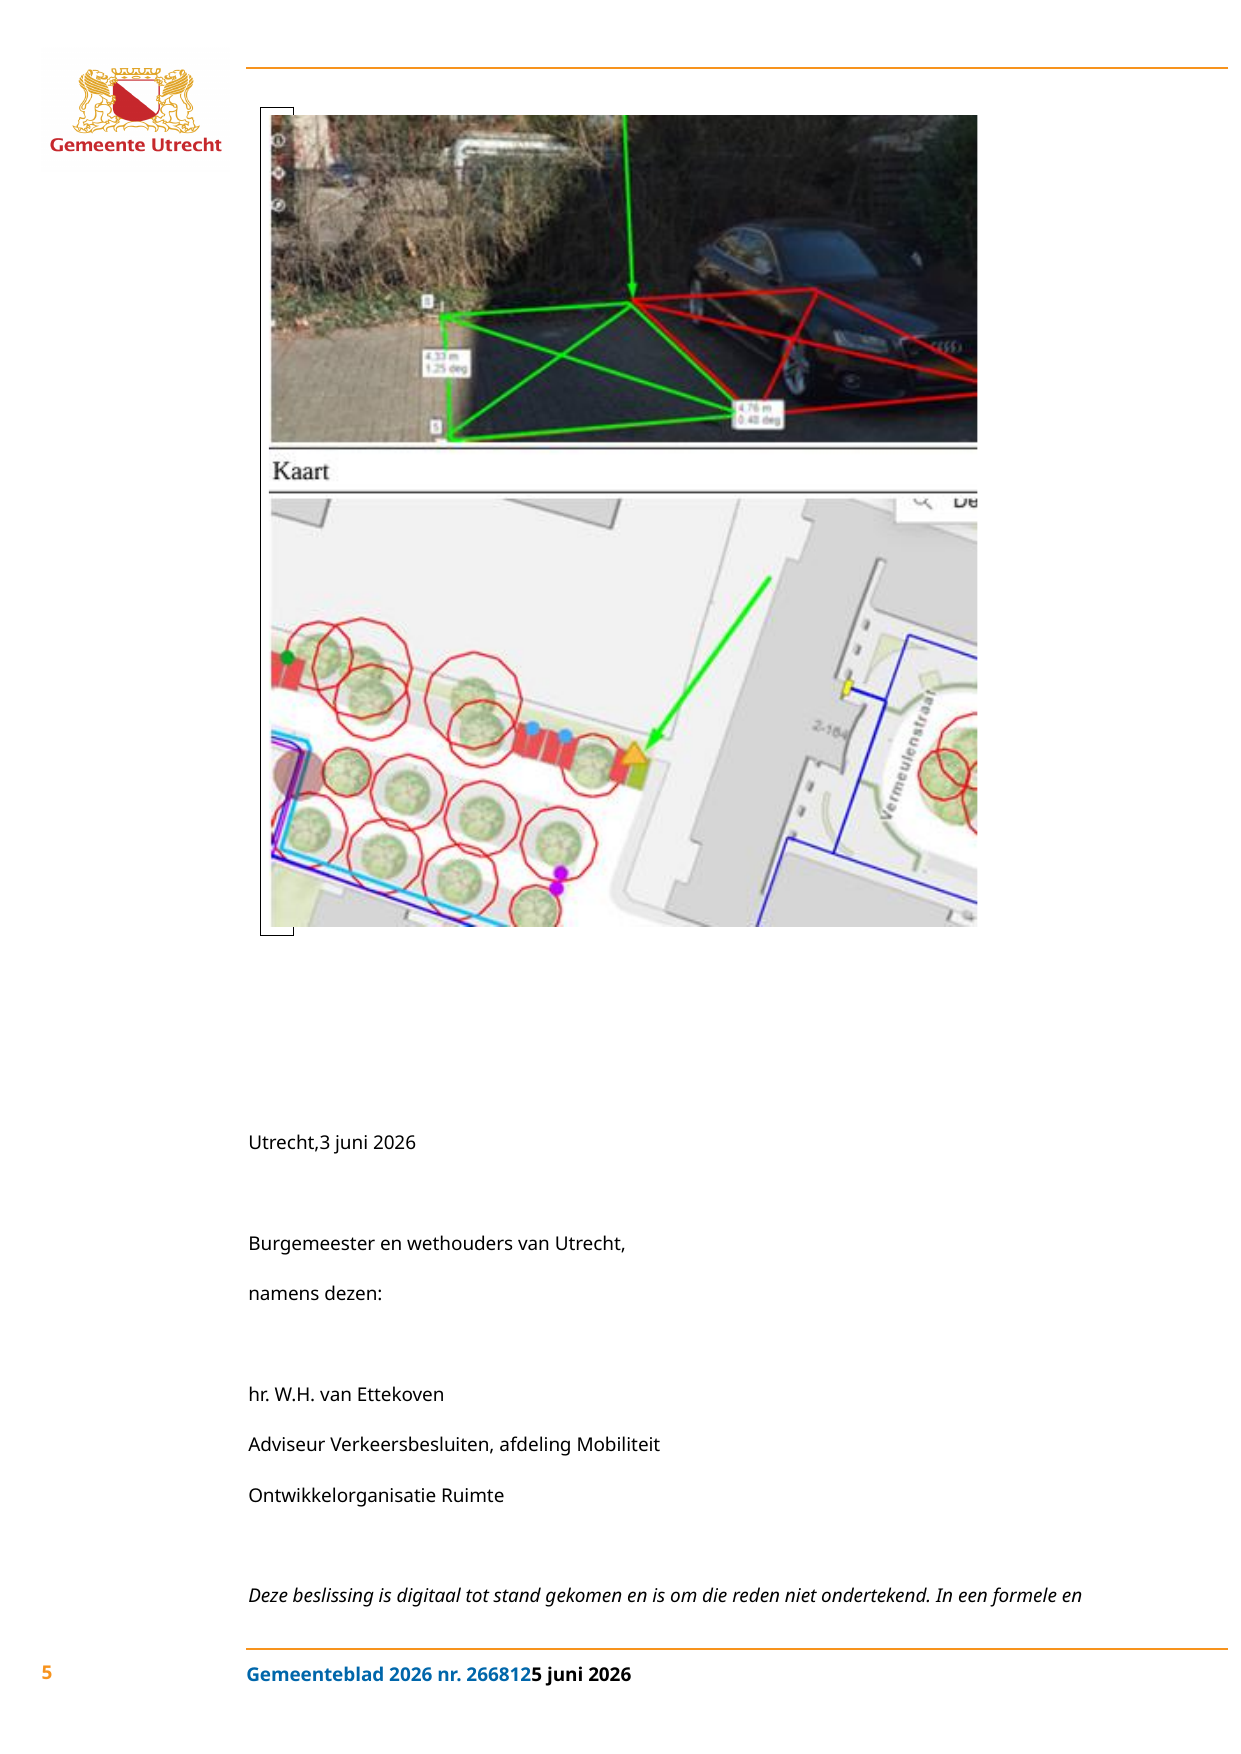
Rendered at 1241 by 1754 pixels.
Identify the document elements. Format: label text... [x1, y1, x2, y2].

text Adviseur Verkeersbesluiten, afdeling Mobiliteit [248, 1431, 1152, 1457]
picture [268, 115, 978, 927]
text hr. W.H. van Ettekoven [248, 1381, 1152, 1407]
text Ontwikkelorganisatie Ruimte [248, 1482, 1152, 1507]
text Deze beslissing is digitaal tot stand gekomen en is om die reden niet ondertekend. In een formele en [248, 1583, 1152, 1608]
picture [41, 47, 231, 172]
text Utrecht,3 juni 2026 [248, 1129, 1152, 1154]
text Burgemeester en wethouders van Utrecht, [248, 1230, 1152, 1255]
text namens dezen: [248, 1280, 1152, 1306]
